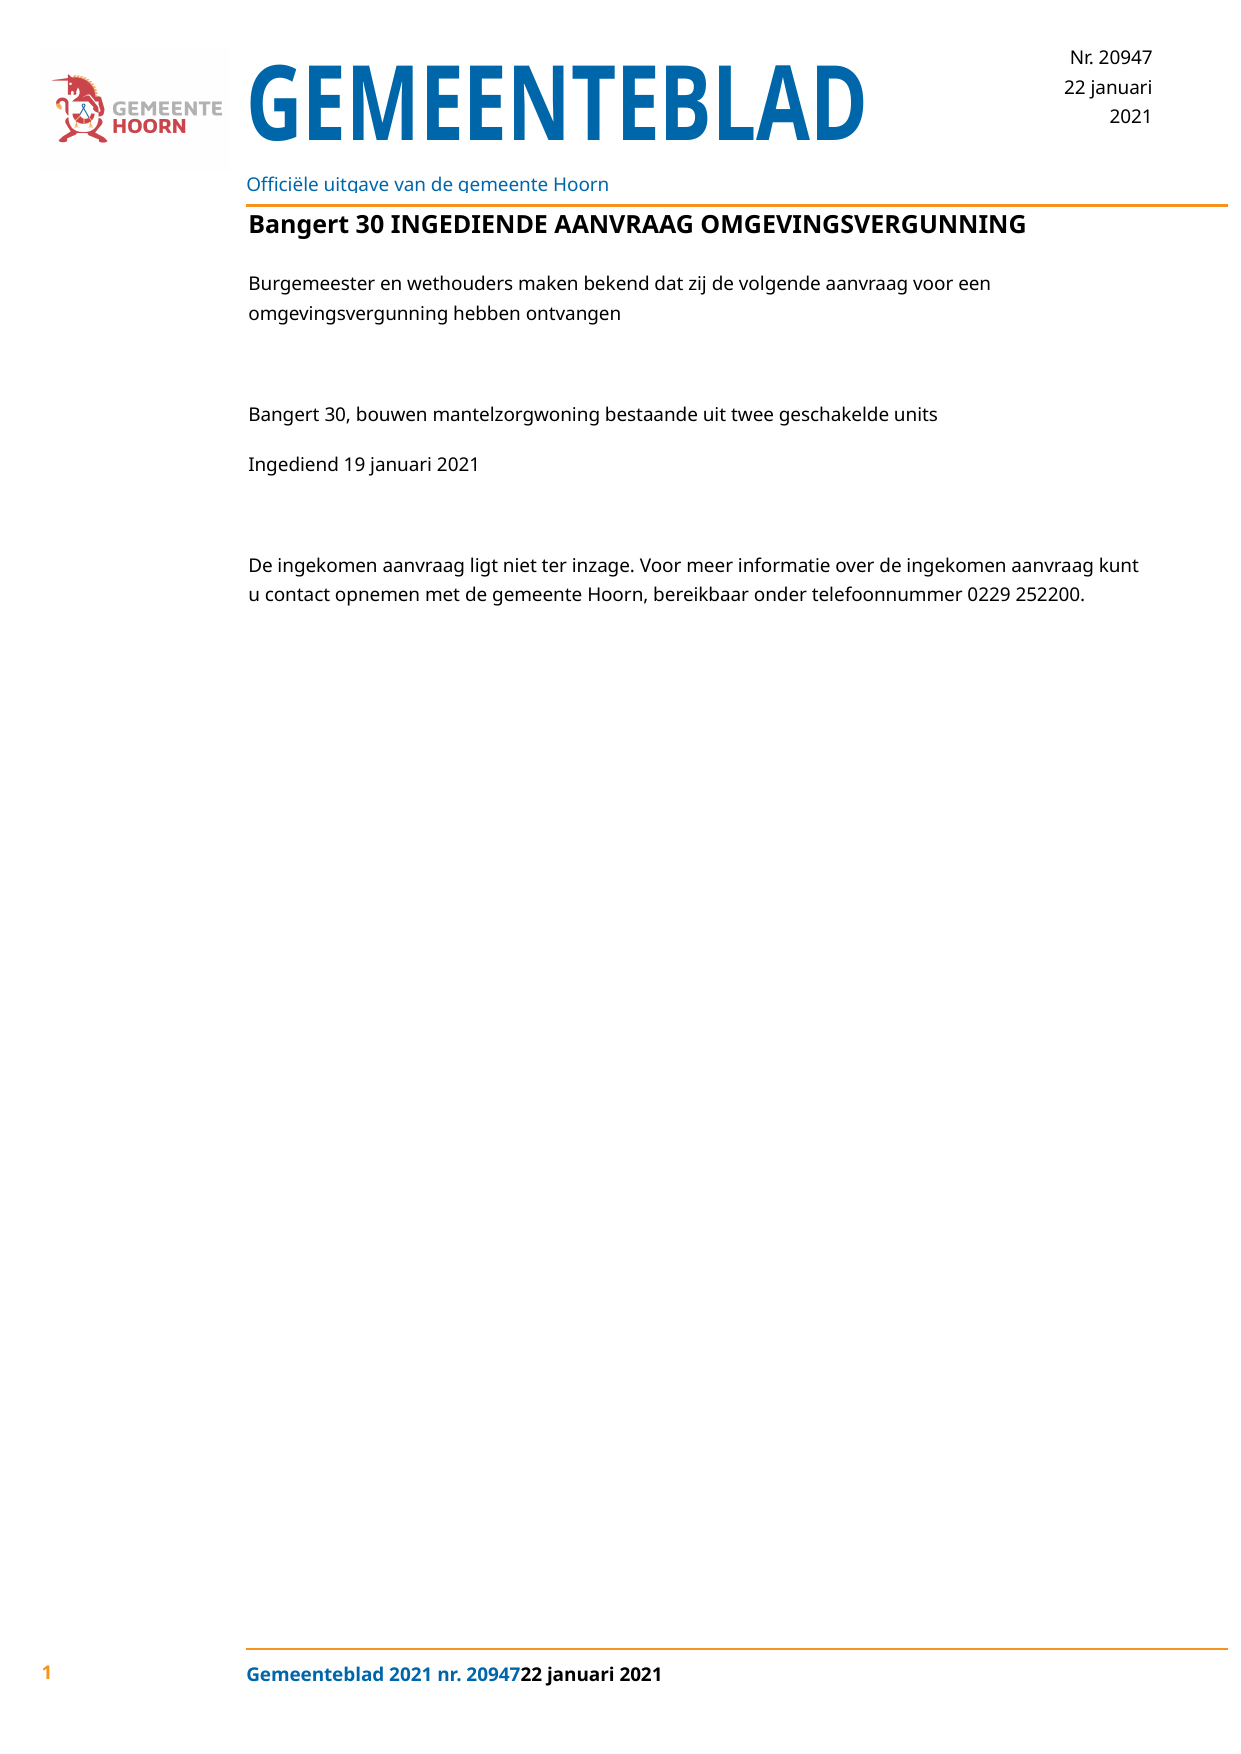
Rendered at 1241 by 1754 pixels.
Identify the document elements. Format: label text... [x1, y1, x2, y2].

picture [41, 47, 231, 172]
text Burgemeester en wethouders maken bekend dat zij de volgende aanvraag voor een omgevingsvergunning hebben ontvangen [248, 270, 1152, 326]
text De ingekomen aanvraag ligt niet ter inzage. Voor meer informatie over de ingekomen aanvraag kunt u contact opnemen met de gemeente Hoorn, bereikbaar onder telefoonnummer 0229 252200. [248, 552, 1152, 607]
text Bangert 30 INGEDIENDE AANVRAAG OMGEVINGSVERGUNNING [248, 207, 1152, 241]
text Ingediend 19 januari 2021 [248, 451, 1152, 477]
text Bangert 30, bouwen mantelzorgwoning bestaande uit twee geschakelde units [248, 401, 1152, 426]
